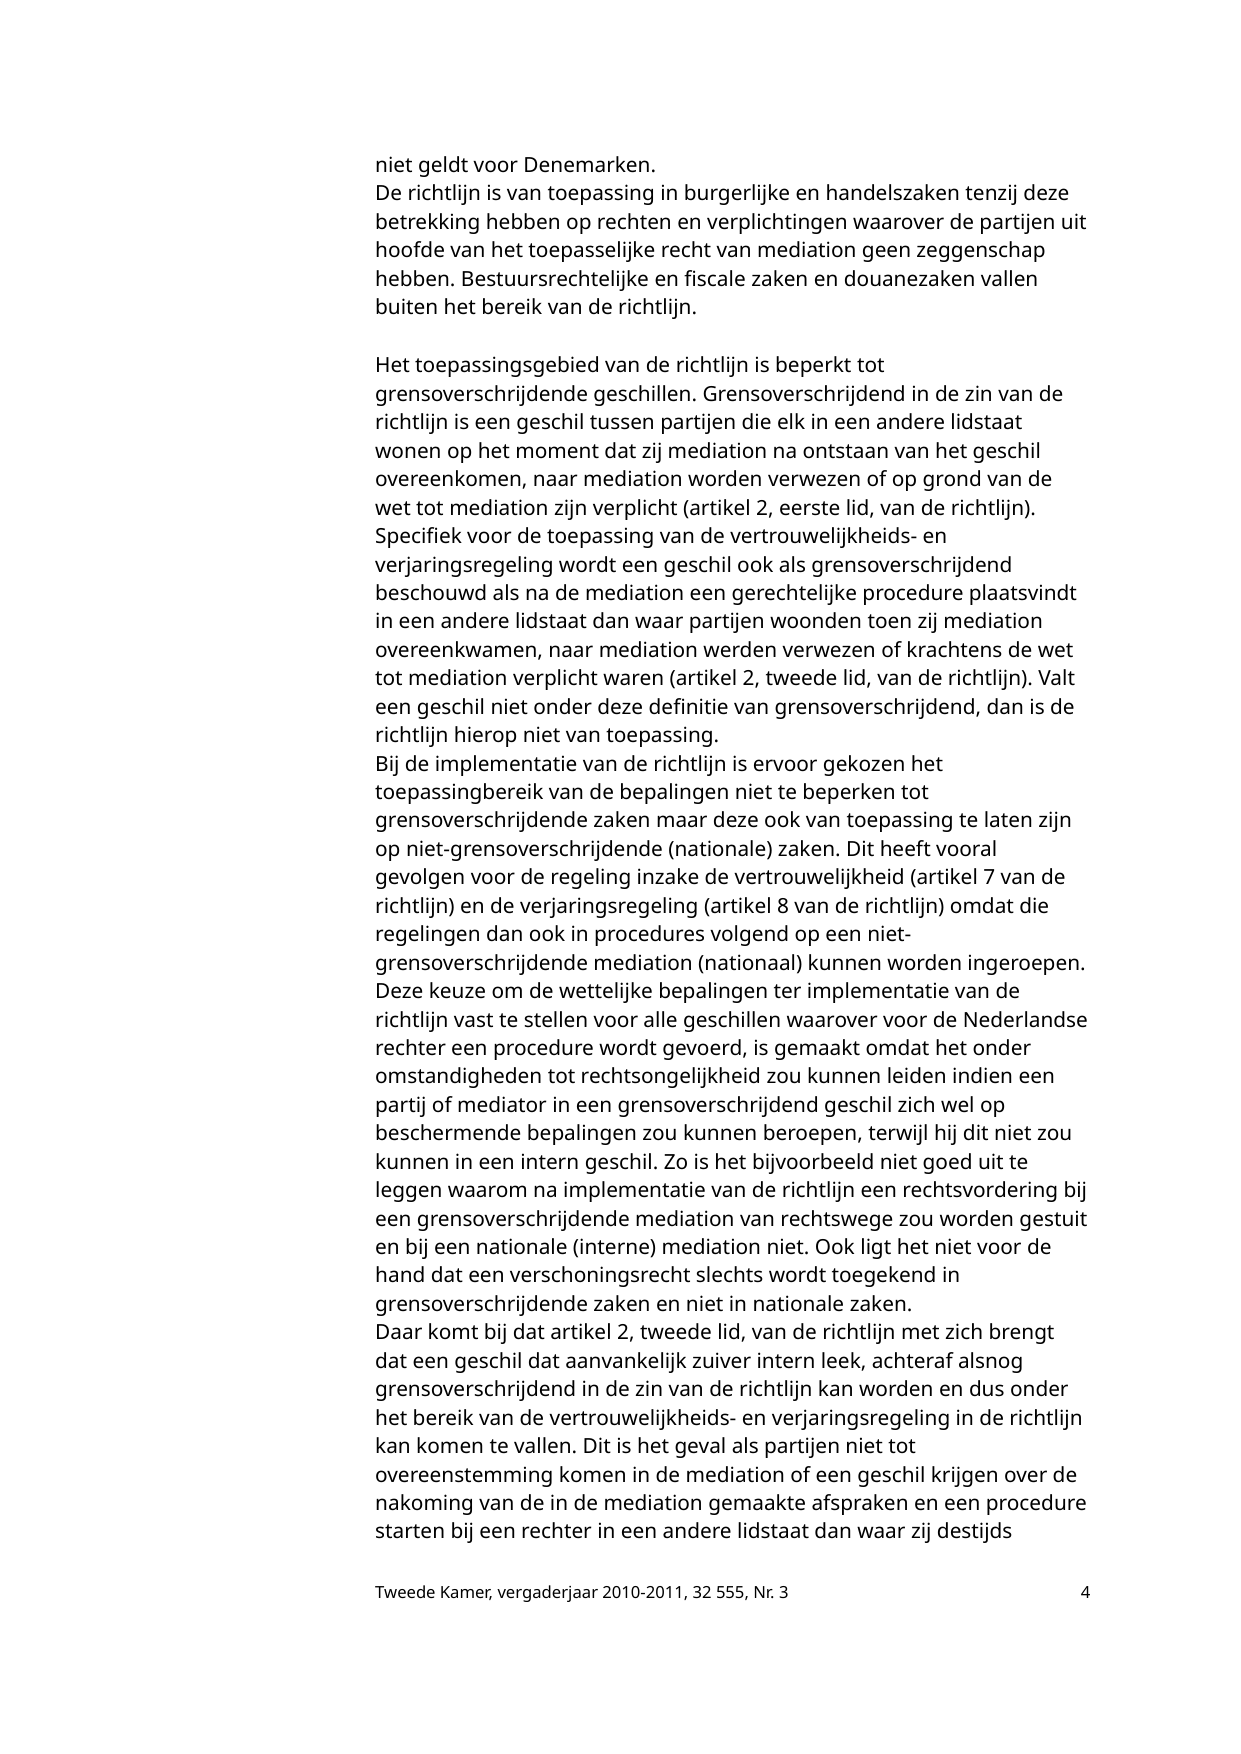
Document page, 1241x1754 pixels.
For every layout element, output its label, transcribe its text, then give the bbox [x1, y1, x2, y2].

text Het toepassingsgebied van de richtlijn is beperkt tot grensoverschrijdende geschillen. Grensoverschrijdend in de zin van de richtlijn is een geschil tussen partijen die elk in een andere lidstaat wonen op het moment dat zij mediation na ontstaan van het geschil overeenkomen, naar mediation worden verwezen of op grond van de wet tot mediation zijn verplicht (artikel 2, eerste lid, van de richtlijn). Specifiek voor de toepassing van de vertrouwelijkheids- en verjaringsregeling wordt een geschil ook als grensoverschrijdend beschouwd als na de mediation een gerechtelijke procedure plaatsvindt in een andere lidstaat dan waar partijen woonden toen zij mediation overeenkwamen, naar mediation werden verwezen of krachtens de wet tot mediation verplicht waren (artikel 2, tweede lid, van de richtlijn). Valt een geschil niet onder deze definitie van grensoverschrijdend, dan is de richtlijn hierop niet van toepassing. [375, 351, 1090, 749]
text Deze keuze om de wettelijke bepalingen ter implementatie van de richtlijn vast te stellen voor alle geschillen waarover voor de Nederlandse rechter een procedure wordt gevoerd, is gemaakt omdat het onder omstandigheden tot rechtsongelijkheid zou kunnen leiden indien een partij of mediator in een grensoverschrijdend geschil zich wel op beschermende bepalingen zou kunnen beroepen, terwijl hij dit niet zou kunnen in een intern geschil. Zo is het bijvoorbeeld niet goed uit te leggen waarom na implementatie van de richtlijn een rechtsvordering bij een grensoverschrijdende mediation van rechtswege zou worden gestuit en bij een nationale (interne) mediation niet. Ook ligt het niet voor de hand dat een verschoningsrecht slechts wordt toegekend in grensoverschrijdende zaken en niet in nationale zaken. [375, 976, 1090, 1317]
text De richtlijn is van toepassing in burgerlijke en handelszaken tenzij deze betrekking hebben op rechten en verplichtingen waarover de partijen uit hoofde van het toepasselijke recht van mediation geen zeggenschap hebben. Bestuursrechtelijke en fiscale zaken en douanezaken vallen buiten het bereik van de richtlijn. [375, 178, 1090, 321]
text Bij de implementatie van de richtlijn is ervoor gekozen het toepassingbereik van de bepalingen niet te beperken tot grensoverschrijdende zaken maar deze ook van toepassing te laten zijn op niet-grensoverschrijdende (nationale) zaken. Dit heeft vooral gevolgen voor de regeling inzake de vertrouwelijkheid (artikel 7 van de richtlijn) en de verjaringsregeling (artikel 8 van de richtlijn) omdat die regelingen dan ook in procedures volgend op een niet-grensoverschrijdende mediation (nationaal) kunnen worden ingeroepen. [375, 749, 1090, 976]
text Daar komt bij dat artikel 2, tweede lid, van de richtlijn met zich brengt dat een geschil dat aanvankelijk zuiver intern leek, achteraf alsnog grensoverschrijdend in de zin van de richtlijn kan worden en dus onder het bereik van de vertrouwelijkheids- en verjaringsregeling in de richtlijn kan komen te vallen. Dit is het geval als partijen niet tot overeenstemming komen in de mediation of een geschil krijgen over de nakoming van de in de mediation gemaakte afspraken en een procedure starten bij een rechter in een andere lidstaat dan waar zij destijds [375, 1317, 1090, 1545]
text niet geldt voor Denemarken. [375, 150, 1090, 178]
